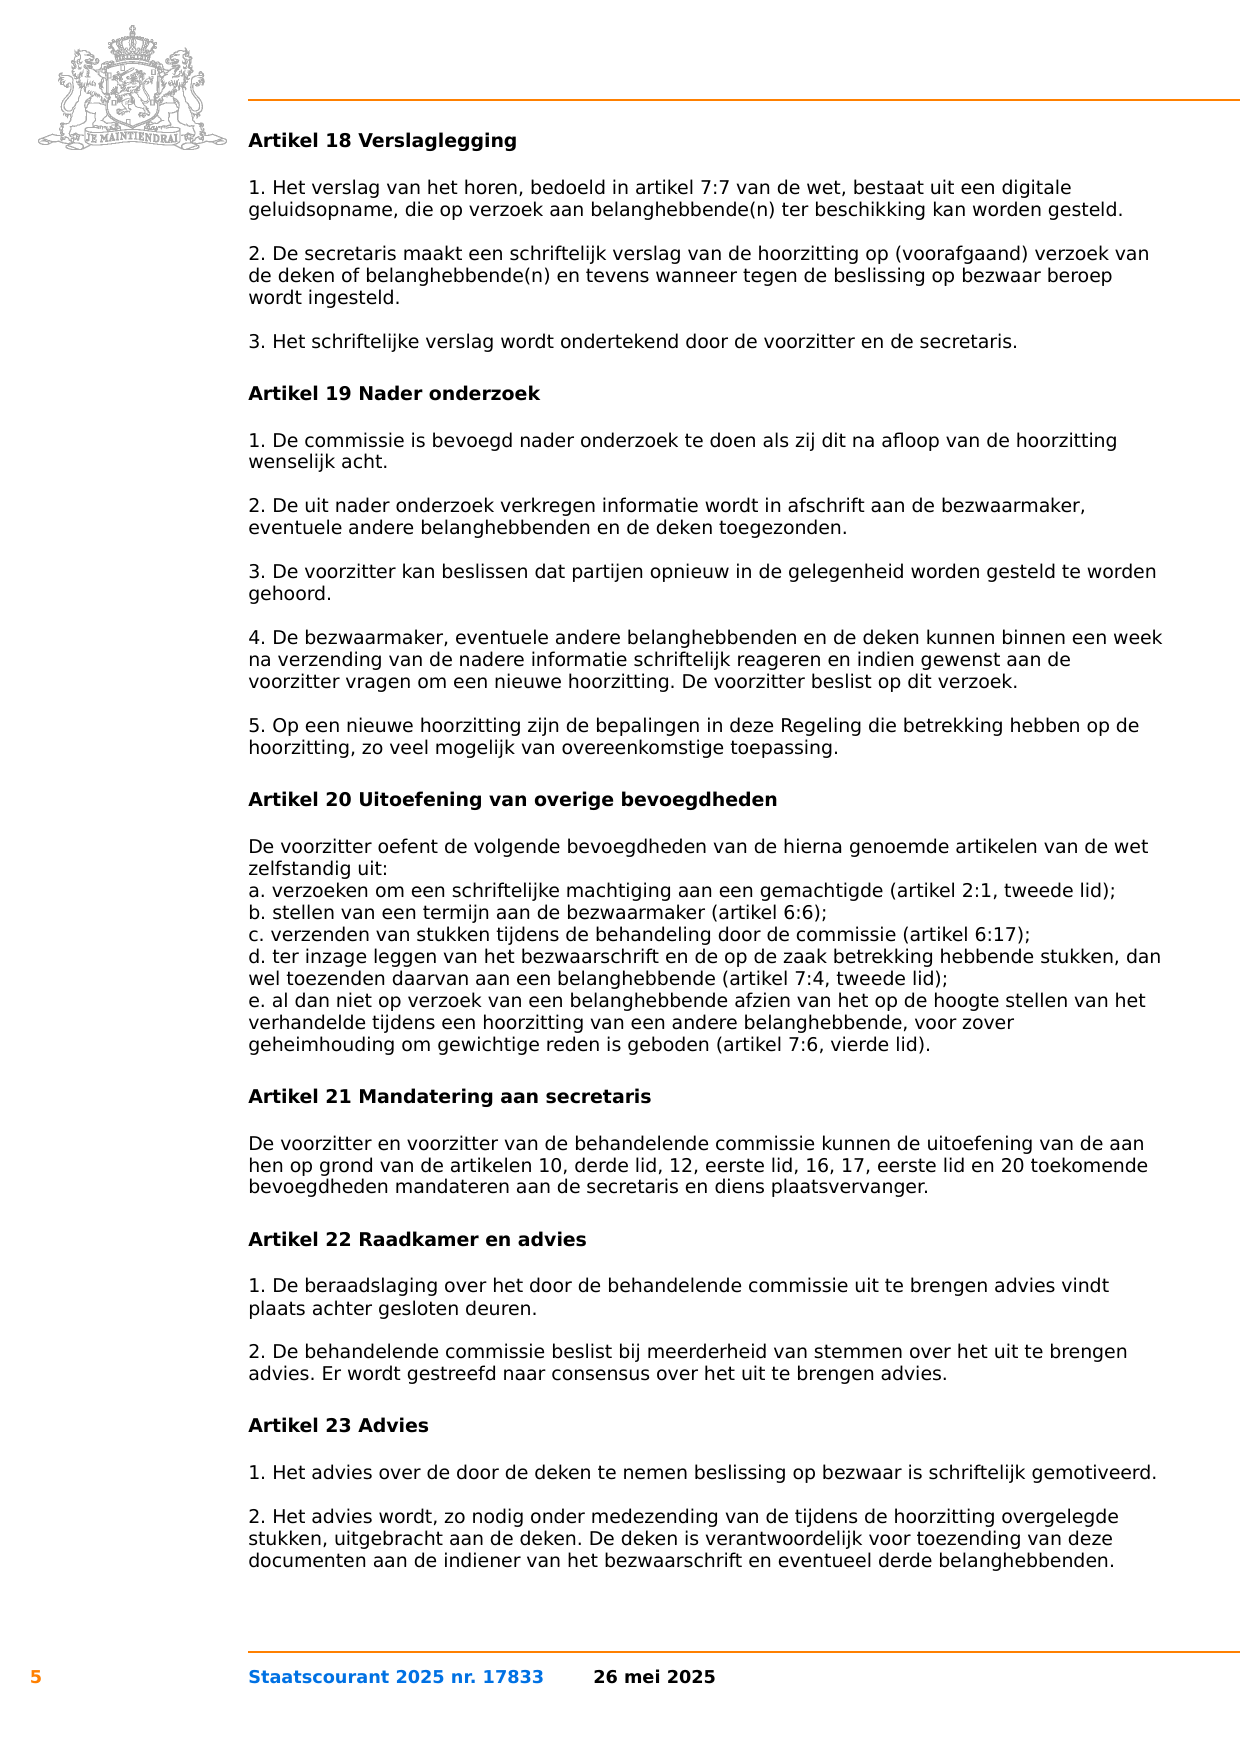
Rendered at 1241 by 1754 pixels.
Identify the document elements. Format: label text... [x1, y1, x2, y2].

text 2. De behandelende commissie beslist bij meerderheid van stemmen over het uit te brengen advies. Er wordt gestreefd naar consensus over het uit te brengen advies. [248, 1341, 1163, 1385]
text De voorzitter oefent de volgende bevoegdheden van de hierna genoemde artikelen van de wet zelfstandig uit: [248, 836, 1163, 880]
subtitle Artikel 21 Mandatering aan secretaris [248, 1086, 1163, 1107]
picture [38, 25, 227, 150]
subtitle Artikel 20 Uitoefening van overige bevoegdheden [248, 789, 1163, 811]
text 3. De voorzitter kan beslissen dat partijen opnieuw in de gelegenheid worden gesteld te worden gehoord. [248, 561, 1163, 605]
text 3. Het schriftelijke verslag wordt ondertekend door de voorzitter en de secretaris. [248, 331, 1163, 352]
text 1. Het verslag van het horen, bedoeld in artikel 7:7 van de wet, bestaat uit een digitale geluidsopname, die op verzoek aan belanghebbende(n) ter beschikking kan worden gesteld. [248, 177, 1163, 221]
text 5. Op een nieuwe hoorzitting zijn de bepalingen in deze Regeling die betrekking hebben op de hoorzitting, zo veel mogelijk van overeenkomstige toepassing. [248, 715, 1163, 759]
text d. ter inzage leggen van het bezwaarschrift en de op de zaak betrekking hebbende stukken, dan wel toezenden daarvan aan een belanghebbende (artikel 7:4, tweede lid); [248, 946, 1163, 989]
text 1. De beraadslaging over het door de behandelende commissie uit te brengen advies vindt plaats achter gesloten deuren. [248, 1275, 1163, 1319]
subtitle Artikel 22 Raadkamer en advies [248, 1228, 1163, 1250]
text 2. De secretaris maakt een schriftelijk verslag van de hoorzitting op (voorafgaand) verzoek van de deken of belanghebbende(n) en tevens wanneer tegen de beslissing op bezwaar beroep wordt ingesteld. [248, 243, 1163, 309]
text e. al dan niet op verzoek van een belanghebbende afzien van het op de hoogte stellen van het verhandelde tijdens een hoorzitting van een andere belanghebbende, voor zover geheimhouding om gewichtige reden is geboden (artikel 7:6, vierde lid). [248, 989, 1163, 1056]
text 1. De commissie is bevoegd nader onderzoek te doen als zij dit na afloop van de hoorzitting wenselijk acht. [248, 429, 1163, 473]
text De voorzitter en voorzitter van de behandelende commissie kunnen de uitoefening van de aan hen op grond van de artikelen 10, derde lid, 12, eerste lid, 16, 17, eerste lid en 20 toekomende bevoegdheden mandateren aan de secretaris en diens plaatsvervanger. [248, 1132, 1163, 1198]
text 1. Het advies over de door de deken te nemen beslissing op bezwaar is schriftelijk gemotiveerd. [248, 1462, 1163, 1484]
subtitle Artikel 19 Nader onderzoek [248, 382, 1163, 404]
subtitle Artikel 18 Verslaglegging [248, 130, 1163, 152]
text b. stellen van een termijn aan de bezwaarmaker (artikel 6:6); [248, 902, 1163, 924]
subtitle Artikel 23 Advies [248, 1415, 1163, 1437]
text a. verzoeken om een schriftelijke machtiging aan een gemachtigde (artikel 2:1, tweede lid); [248, 880, 1163, 902]
text 4. De bezwaarmaker, eventuele andere belanghebbenden en de deken kunnen binnen een week na verzending van de nadere informatie schriftelijk reageren en indien gewenst aan de voorzitter vragen om een nieuwe hoorzitting. De voorzitter beslist op dit verzoek. [248, 627, 1163, 693]
text 2. De uit nader onderzoek verkregen informatie wordt in afschrift aan de bezwaarmaker, eventuele andere belanghebbenden en de deken toegezonden. [248, 495, 1163, 539]
text c. verzenden van stukken tijdens de behandeling door de commissie (artikel 6:17); [248, 924, 1163, 946]
text 2. Het advies wordt, zo nodig onder medezending van de tijdens de hoorzitting overgelegde stukken, uitgebracht aan de deken. De deken is verantwoordelijk voor toezending van deze documenten aan de indiener van het bezwaarschrift en eventueel derde belanghebbenden. [248, 1506, 1163, 1572]
